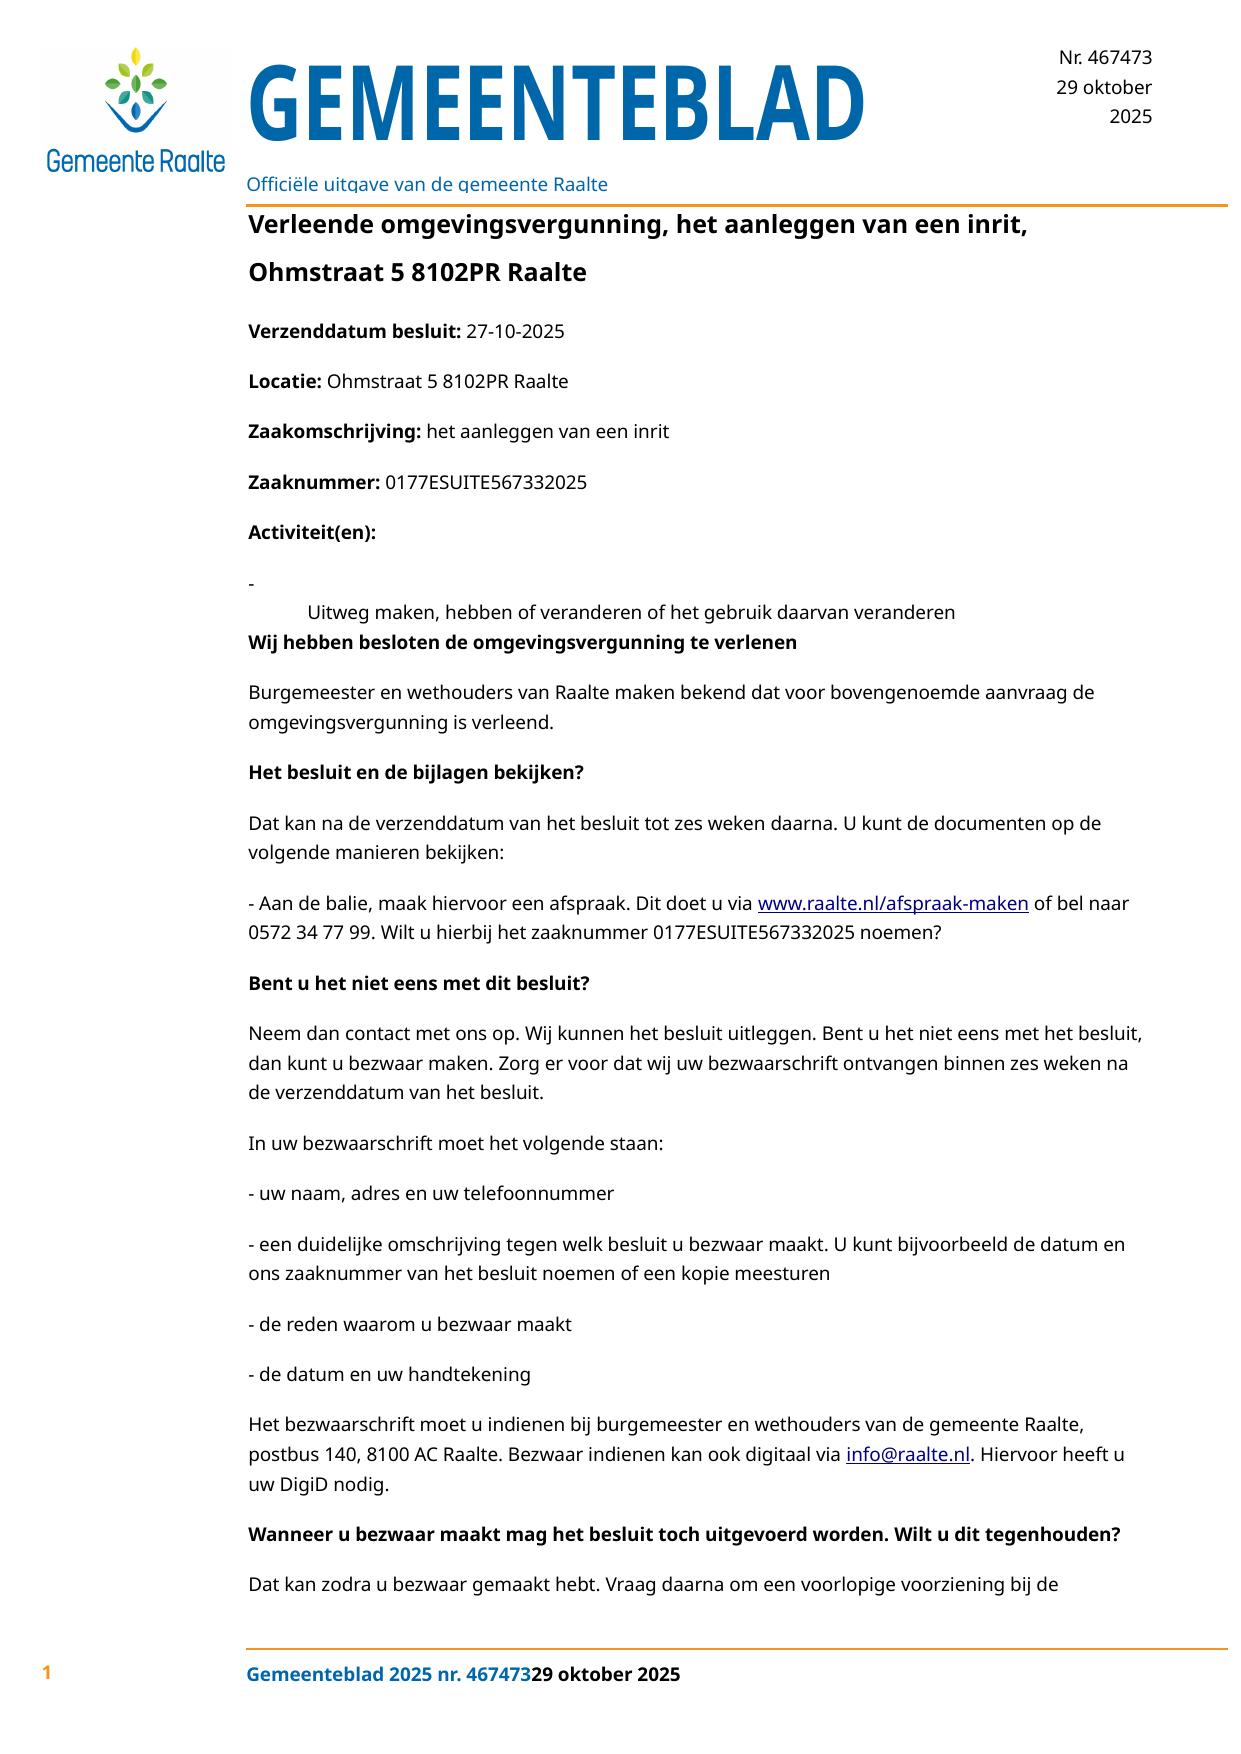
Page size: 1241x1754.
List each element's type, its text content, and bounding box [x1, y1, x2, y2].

text Burgemeester en wethouders van Raalte maken bekend dat voor bovengenoemde aanvraag de omgevingsvergunning is verleend. [248, 679, 1152, 735]
text Bent u het niet eens met dit besluit? [248, 970, 1152, 996]
text Het besluit en de bijlagen bekijken? [248, 759, 1152, 785]
text In uw bezwaarschrift moet het volgende staan: [248, 1130, 1152, 1156]
text Het bezwaarschrift moet u indienen bij burgemeester en wethouders van de gemeente Raalte, postbus 140, 8100 AC Raalte. Bezwaar indienen kan ook digitaal via info@raalte.nl. Hiervoor heeft u uw DigiD nodig. [248, 1412, 1152, 1497]
text Zaakomschrijving: het aanleggen van een inrit [248, 419, 1152, 444]
text - Aan de balie, maak hiervoor een afspraak. Dit doet u via www.raalte.nl/afspraak-maken of bel naar 0572 34 77 99. Wilt u hierbij het zaaknummer 0177ESUITE567332025 noemen? [248, 890, 1152, 945]
text Dat kan zodra u bezwaar gemaakt hebt. Vraag daarna om een voorlopige voorziening bij de [248, 1572, 1152, 1597]
text Wanneer u bezwaar maakt mag het besluit toch uitgevoerd worden. Wilt u dit tegenhouden? [248, 1521, 1152, 1547]
text Zaaknummer: 0177ESUITE567332025 [248, 469, 1152, 495]
text Dat kan na de verzenddatum van het besluit tot zes weken daarna. U kunt de documenten op de volgende manieren bekijken: [248, 810, 1152, 865]
text Activiteit(en): [248, 519, 1152, 545]
picture [41, 47, 231, 172]
text Verzenddatum besluit: 27-10-2025 [248, 318, 1152, 344]
text - de reden waarom u bezwaar maakt [248, 1311, 1152, 1337]
text - de datum en uw handtekening [248, 1361, 1152, 1387]
text Locatie: Ohmstraat 5 8102PR Raalte [248, 368, 1152, 394]
text - uw naam, adres en uw telefoonnummer [248, 1180, 1152, 1206]
text Neem dan contact met ons op. Wij kunnen het besluit uitleggen. Bent u het niet eens met het besluit, dan kunt u bezwaar maken. Zorg er voor dat wij uw bezwaarschrift ontvangen binnen zes weken na de verzenddatum van het besluit. [248, 1020, 1152, 1105]
list Uitweg maken, hebben of veranderen of het gebruik daarvan veranderen [248, 599, 1152, 625]
text Verleende omgevingsvergunning, het aanleggen van een inrit, Ohmstraat 5 8102PR Raalte [248, 207, 1152, 288]
text - een duidelijke omschrijving tegen welk besluit u bezwaar maakt. U kunt bijvoorbeeld de datum en ons zaaknummer van het besluit noemen of een kopie meesturen [248, 1231, 1152, 1286]
text Wij hebben besloten de omgevingsvergunning te verlenen [248, 629, 1152, 655]
